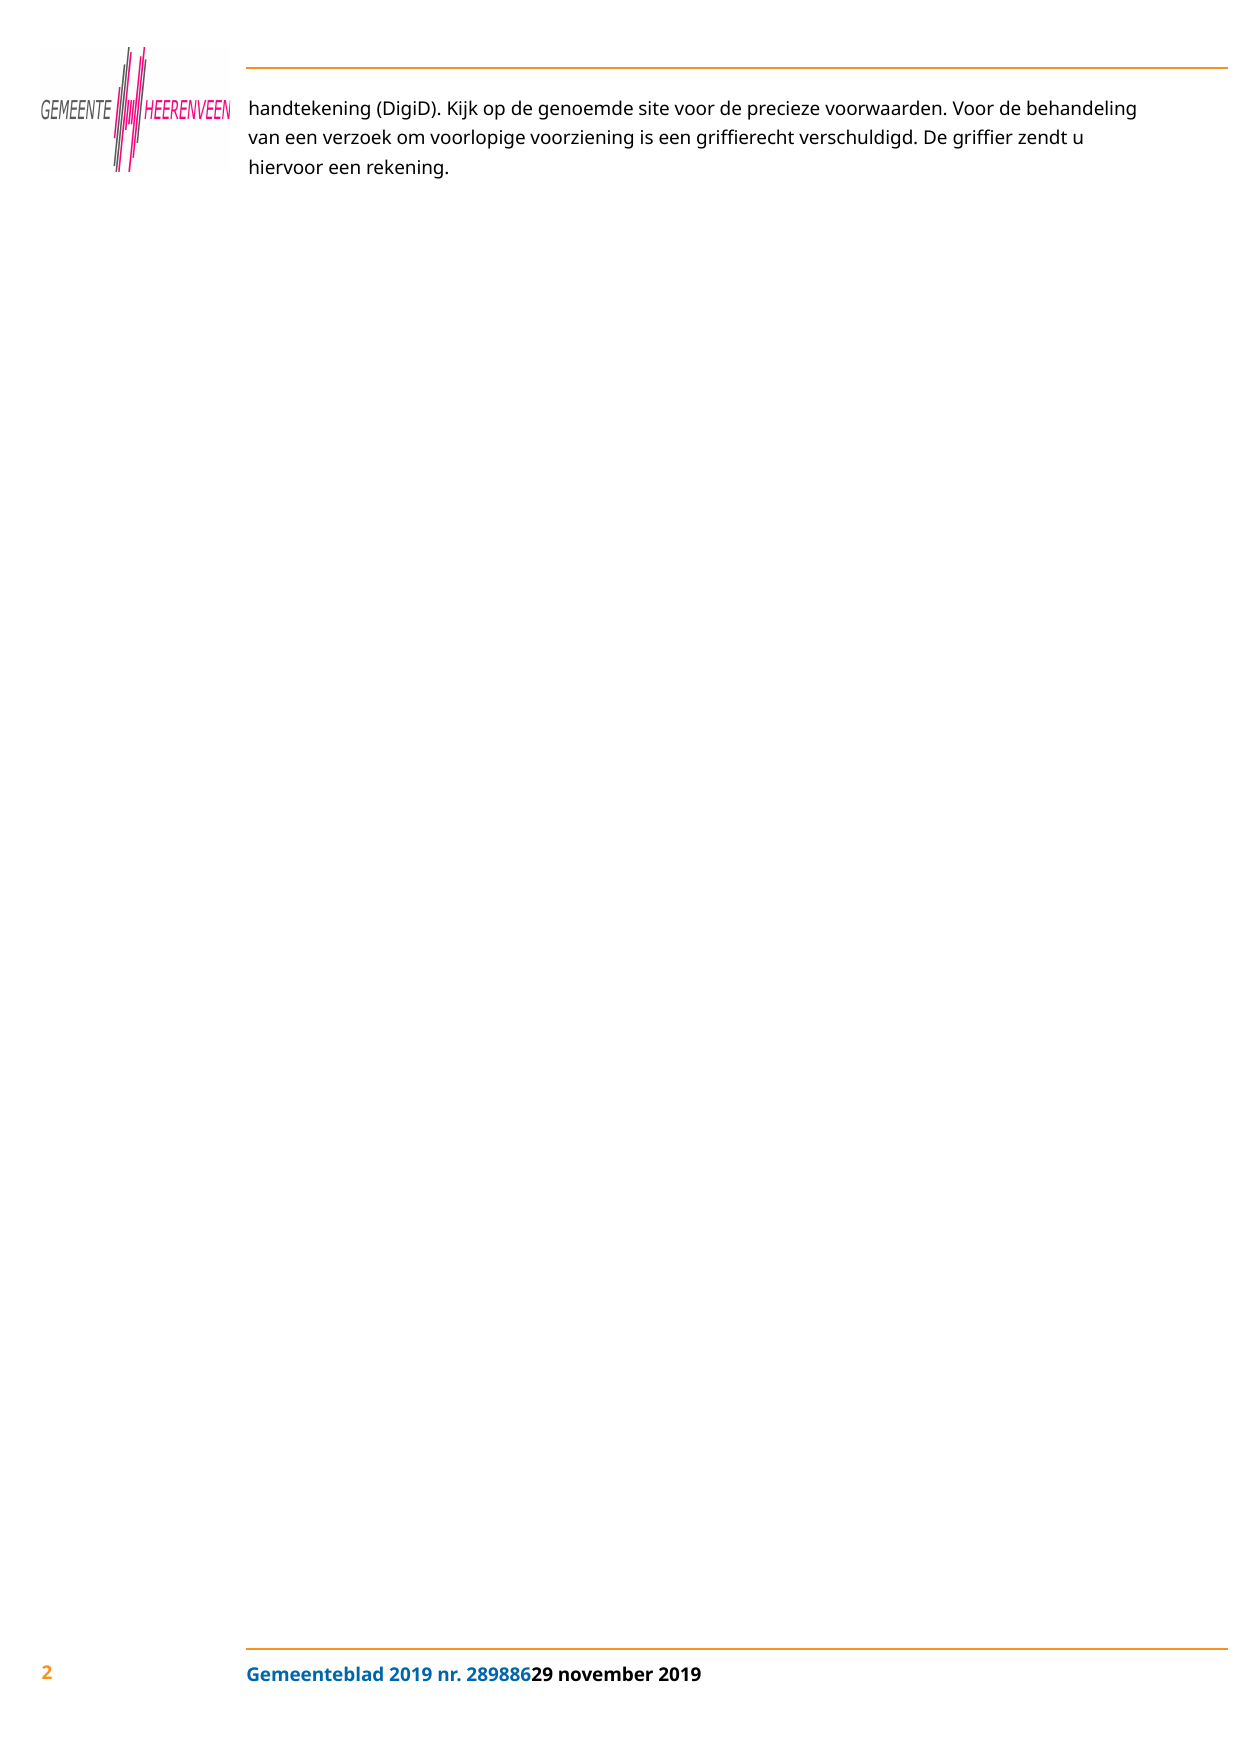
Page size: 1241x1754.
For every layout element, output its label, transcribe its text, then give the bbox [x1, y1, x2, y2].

picture [41, 47, 231, 172]
text handtekening (DigiD). Kijk op de genoemde site voor de precieze voorwaarden. Voor de behandeling van een verzoek om voorlopige voorziening is een griffierecht verschuldigd. De griffier zendt u hiervoor een rekening. [248, 95, 1152, 180]
